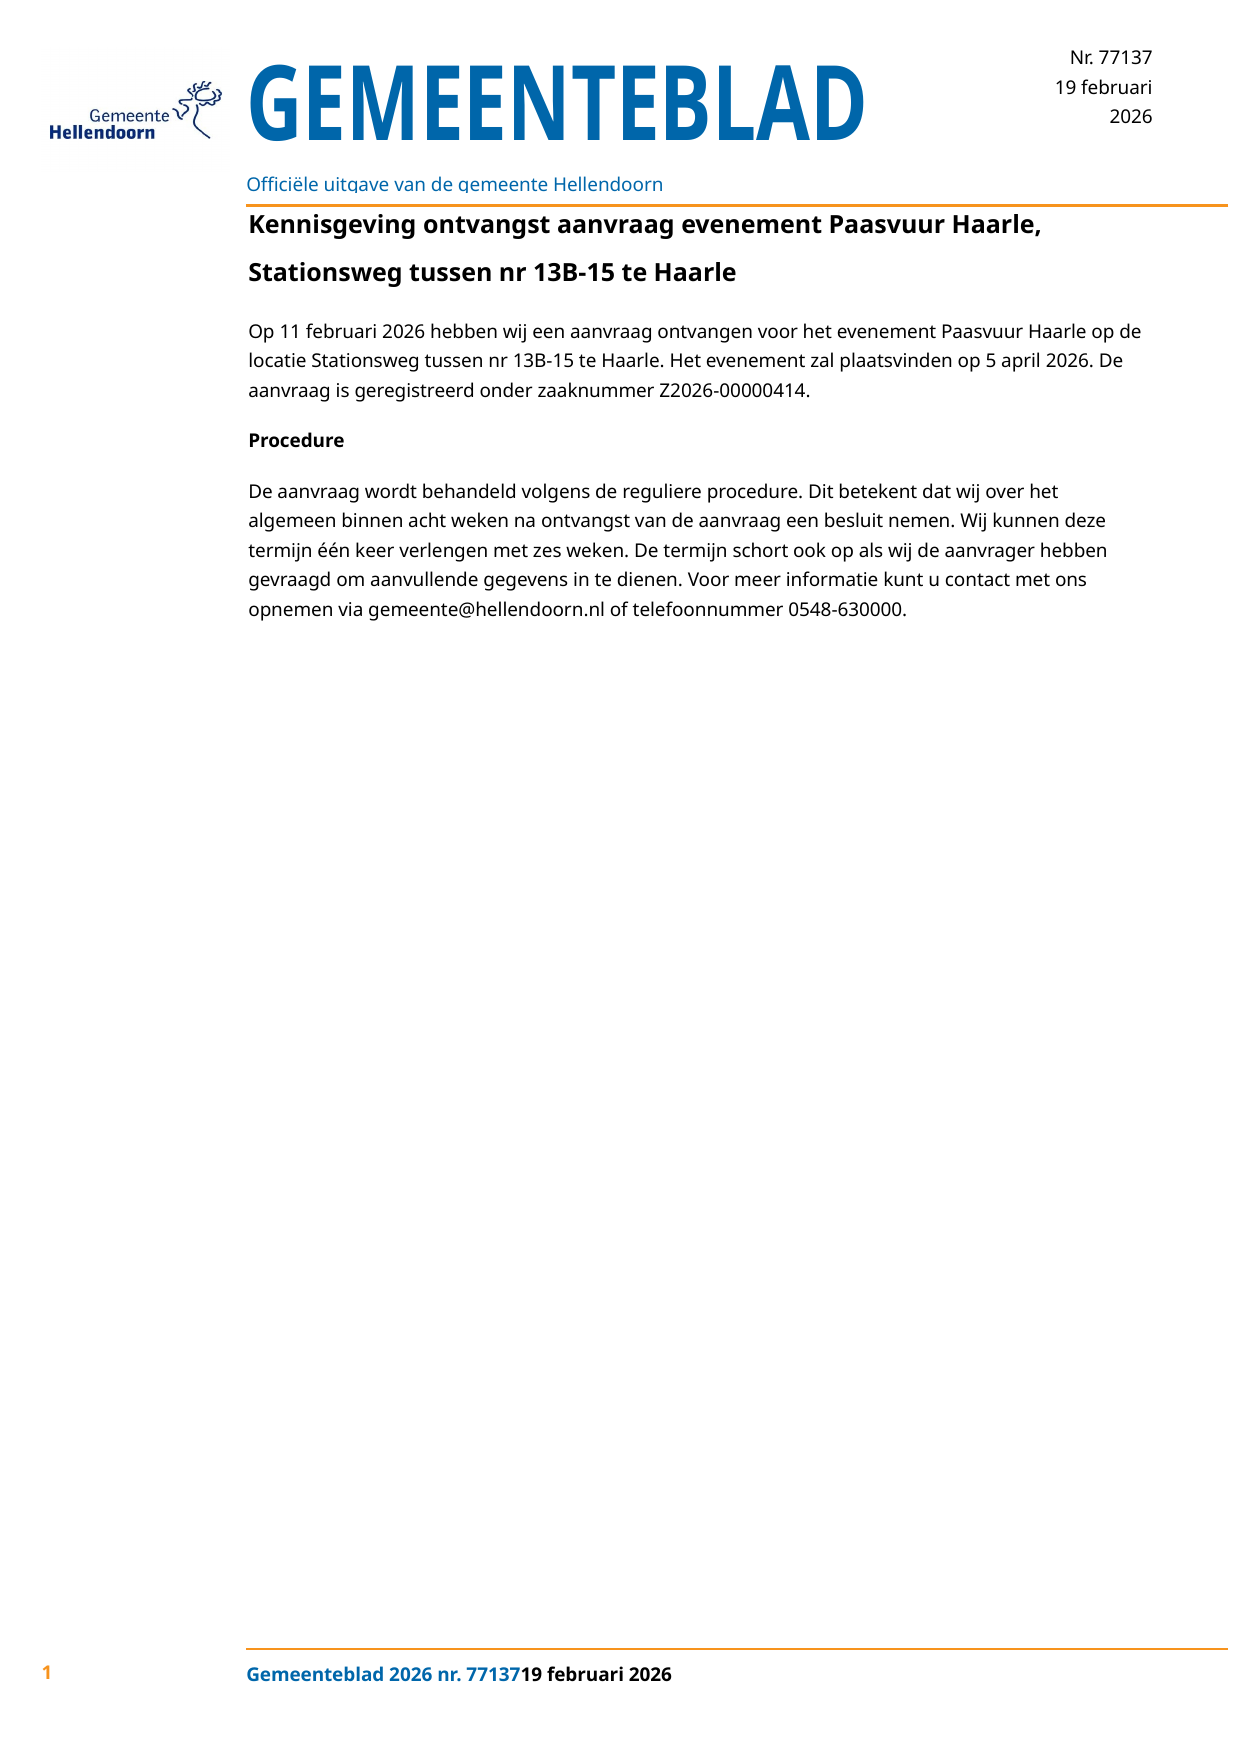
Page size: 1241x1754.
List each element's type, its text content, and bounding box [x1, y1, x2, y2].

text De aanvraag wordt behandeld volgens de reguliere procedure. Dit betekent dat wij over het algemeen binnen acht weken na ontvangst van de aanvraag een besluit nemen. Wij kunnen deze termijn één keer verlengen met zes weken. De termijn schort ook op als wij de aanvrager hebben gevraagd om aanvullende gegevens in te dienen. Voor meer informatie kunt u contact met ons opnemen via gemeente@hellendoorn.nl of telefoonnummer 0548-630000. [248, 478, 1152, 622]
picture [41, 47, 231, 172]
text Kennisgeving ontvangst aanvraag evenement Paasvuur Haarle, Stationsweg tussen nr 13B-15 te Haarle [248, 207, 1152, 288]
text Procedure [248, 427, 1152, 453]
text Op 11 februari 2026 hebben wij een aanvraag ontvangen voor het evenement Paasvuur Haarle op de locatie Stationsweg tussen nr 13B-15 te Haarle. Het evenement zal plaatsvinden op 5 april 2026. De aanvraag is geregistreerd onder zaaknummer Z2026-00000414. [248, 318, 1152, 403]
